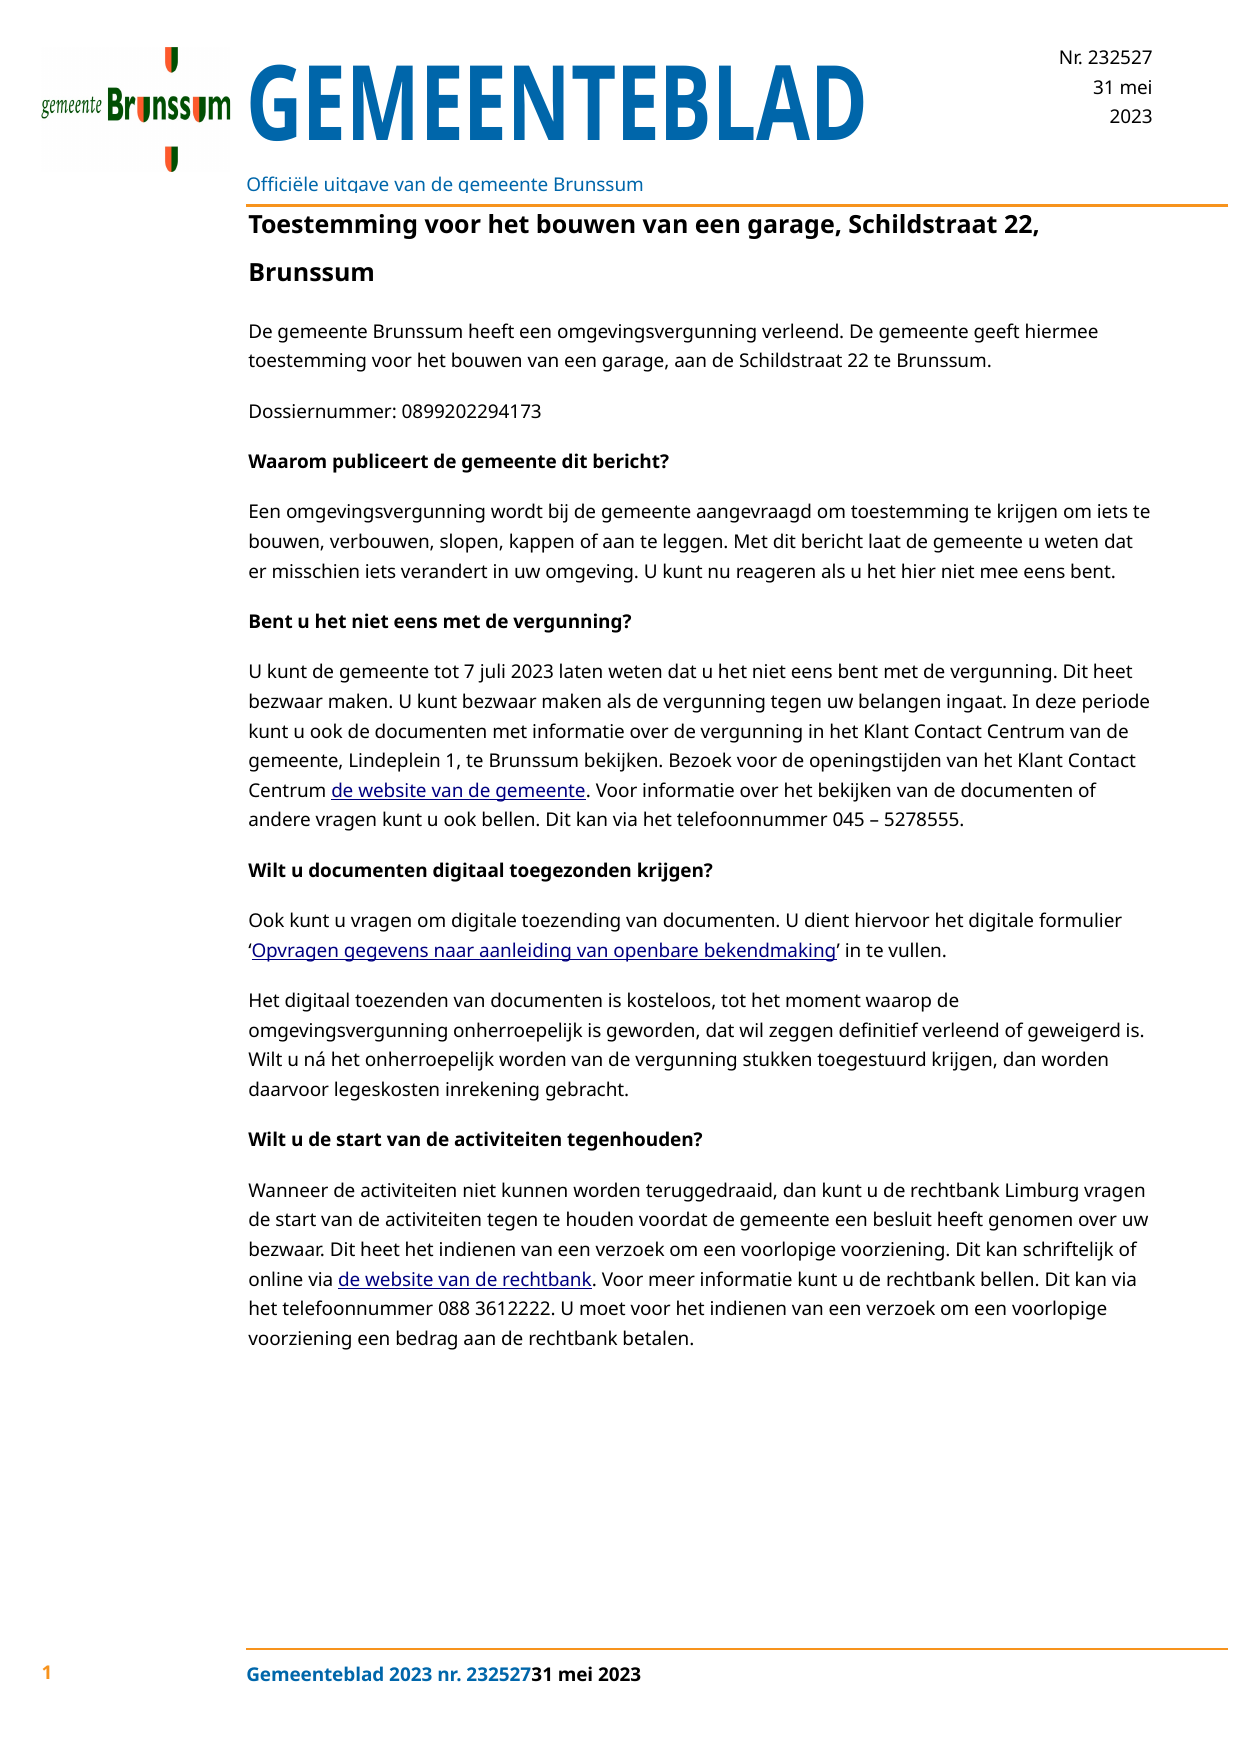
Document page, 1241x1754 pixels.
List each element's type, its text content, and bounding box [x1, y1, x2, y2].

text Het digitaal toezenden van documenten is kosteloos, tot het moment waarop de omgevingsvergunning onherroepelijk is geworden, dat wil zeggen definitief verleend of geweigerd is. Wilt u ná het onherroepelijk worden van de vergunning stukken toegestuurd krijgen, dan worden daarvoor legeskosten inrekening gebracht. [248, 987, 1152, 1102]
text Wanneer de activiteiten niet kunnen worden teruggedraaid, dan kunt u de rechtbank Limburg vragen de start van de activiteiten tegen te houden voordat de gemeente een besluit heeft genomen over uw bezwaar. Dit heet het indienen van een verzoek om een voorlopige voorziening. Dit kan schriftelijk of online via de website van de rechtbank. Voor meer informatie kunt u de rechtbank bellen. Dit kan via het telefoonnummer 088 3612222. U moet voor het indienen van een verzoek om een voorlopige voorziening een bedrag aan de rechtbank betalen. [248, 1177, 1152, 1351]
text U kunt de gemeente tot 7 juli 2023 laten weten dat u het niet eens bent met de vergunning. Dit heet bezwaar maken. U kunt bezwaar maken als de vergunning tegen uw belangen ingaat. In deze periode kunt u ook de documenten met informatie over de vergunning in het Klant Contact Centrum van de gemeente, Lindeplein 1, te Brunssum bekijken. Bezoek voor de openingstijden van het Klant Contact Centrum de website van de gemeente. Voor informatie over het bekijken van de documenten of andere vragen kunt u ook bellen. Dit kan via het telefoonnummer 045 – 5278555. [248, 659, 1152, 832]
text Toestemming voor het bouwen van een garage, Schildstraat 22, Brunssum [248, 207, 1152, 288]
text Wilt u documenten digitaal toegezonden krijgen? [248, 857, 1152, 883]
text Dossiernummer: 0899202294173 [248, 398, 1152, 424]
picture [41, 47, 231, 172]
text Bent u het niet eens met de vergunning? [248, 608, 1152, 634]
text Een omgevingsvergunning wordt bij de gemeente aangevraagd om toestemming te krijgen om iets te bouwen, verbouwen, slopen, kappen of aan te leggen. Met dit bericht laat de gemeente u weten dat er misschien iets verandert in uw omgeving. U kunt nu reageren als u het hier niet mee eens bent. [248, 499, 1152, 584]
text Waarom publiceert de gemeente dit bericht? [248, 448, 1152, 474]
text De gemeente Brunssum heeft een omgevingsvergunning verleend. De gemeente geeft hiermee toestemming voor het bouwen van een garage, aan de Schildstraat 22 te Brunssum. [248, 318, 1152, 373]
text Wilt u de start van de activiteiten tegenhouden? [248, 1127, 1152, 1152]
text Ook kunt u vragen om digitale toezending van documenten. U dient hiervoor het digitale formulier ‘Opvragen gegevens naar aanleiding van openbare bekendmaking’ in te vullen. [248, 907, 1152, 963]
